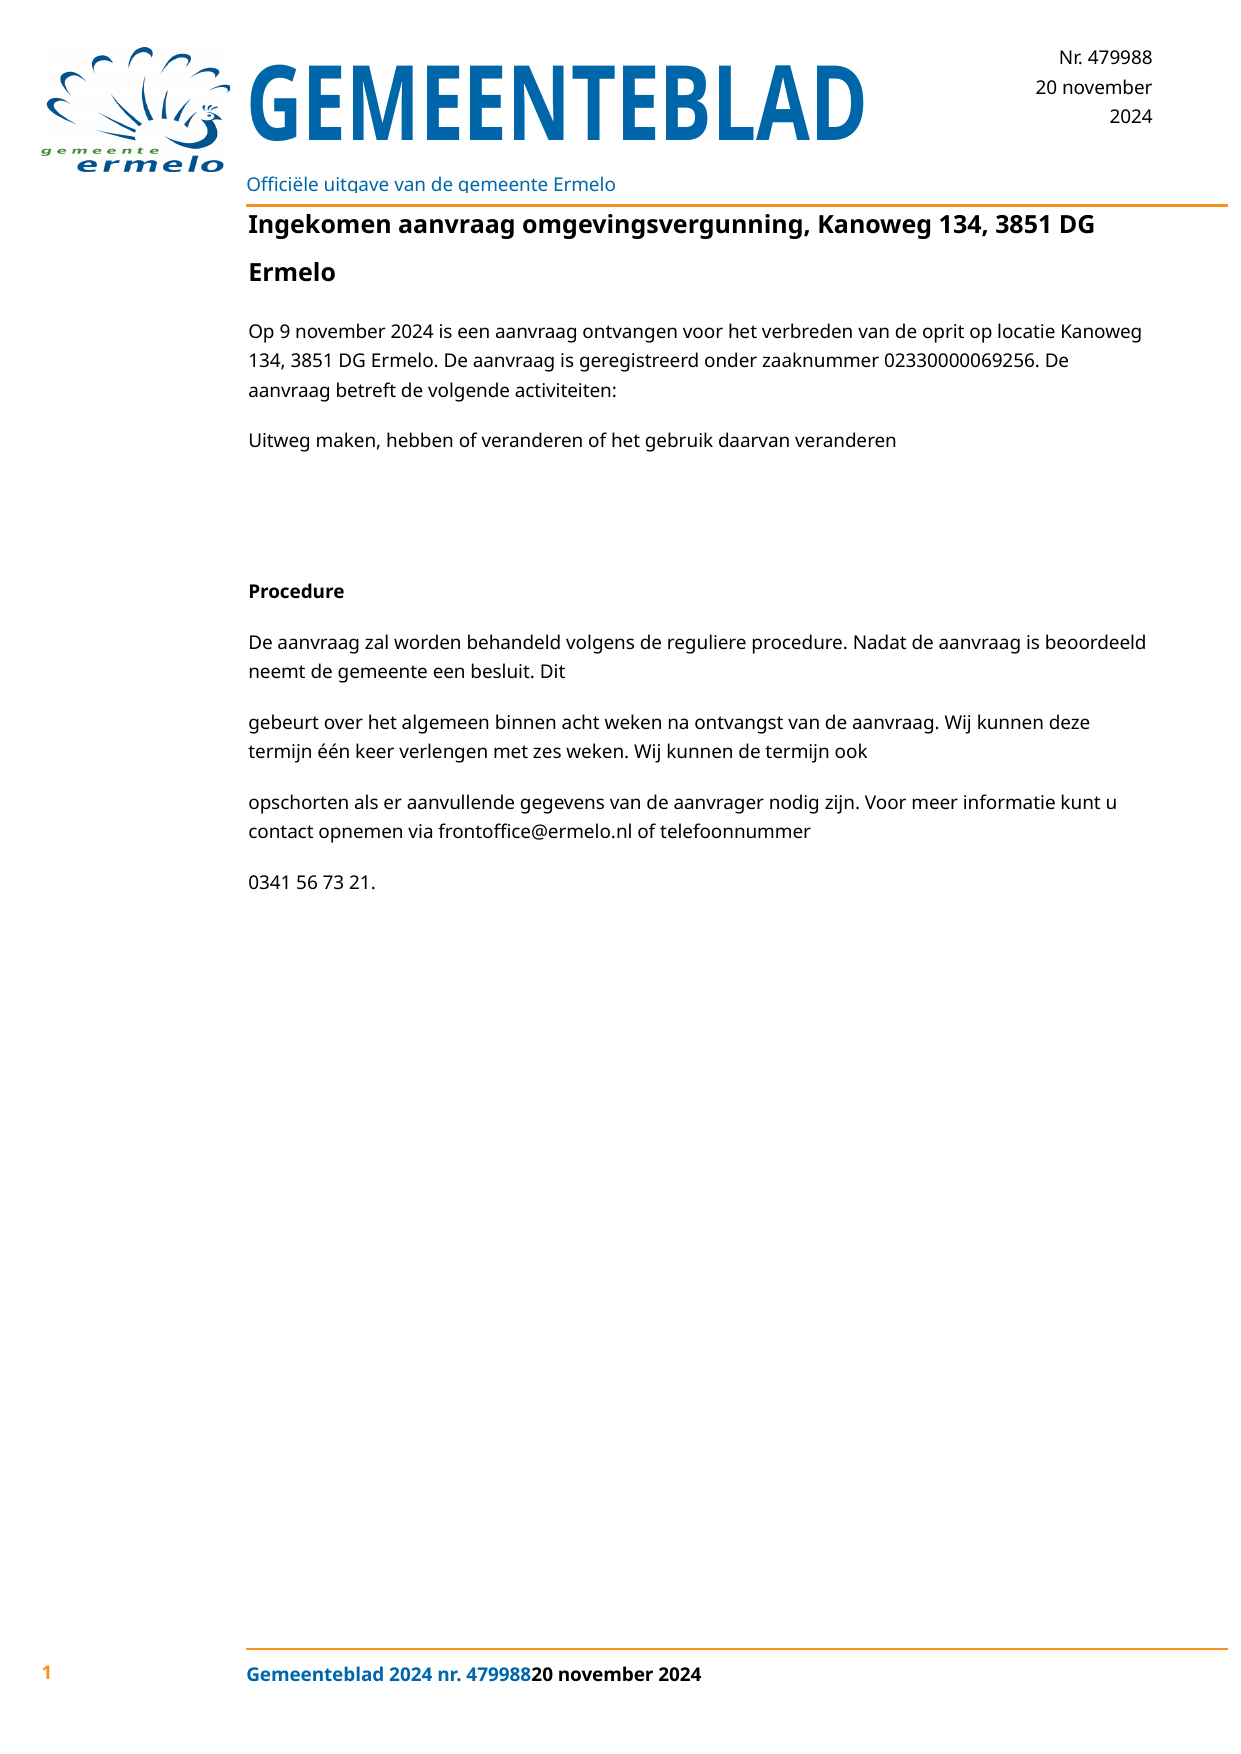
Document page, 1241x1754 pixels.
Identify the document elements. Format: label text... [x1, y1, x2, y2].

text Uitweg maken, hebben of veranderen of het gebruik daarvan veranderen [248, 427, 1152, 453]
text gebeurt over het algemeen binnen acht weken na ontvangst van de aanvraag. Wij kunnen deze termijn één keer verlengen met zes weken. Wij kunnen de termijn ook [248, 709, 1152, 764]
text Op 9 november 2024 is een aanvraag ontvangen voor het verbreden van de oprit op locatie Kanoweg 134, 3851 DG Ermelo. De aanvraag is geregistreerd onder zaaknummer 02330000069256. De aanvraag betreft de volgende activiteiten: [248, 318, 1152, 403]
text 0341 56 73 21. [248, 869, 1152, 895]
text opschorten als er aanvullende gegevens van de aanvrager nodig zijn. Voor meer informatie kunt u contact opnemen via frontoffice@ermelo.nl of telefoonnummer [248, 789, 1152, 844]
picture [41, 47, 231, 172]
text Ingekomen aanvraag omgevingsvergunning, Kanoweg 134, 3851 DG Ermelo [248, 207, 1152, 288]
text De aanvraag zal worden behandeld volgens de reguliere procedure. Nadat de aanvraag is beoordeeld neemt de gemeente een besluit. Dit [248, 629, 1152, 684]
text Procedure [248, 579, 1152, 604]
